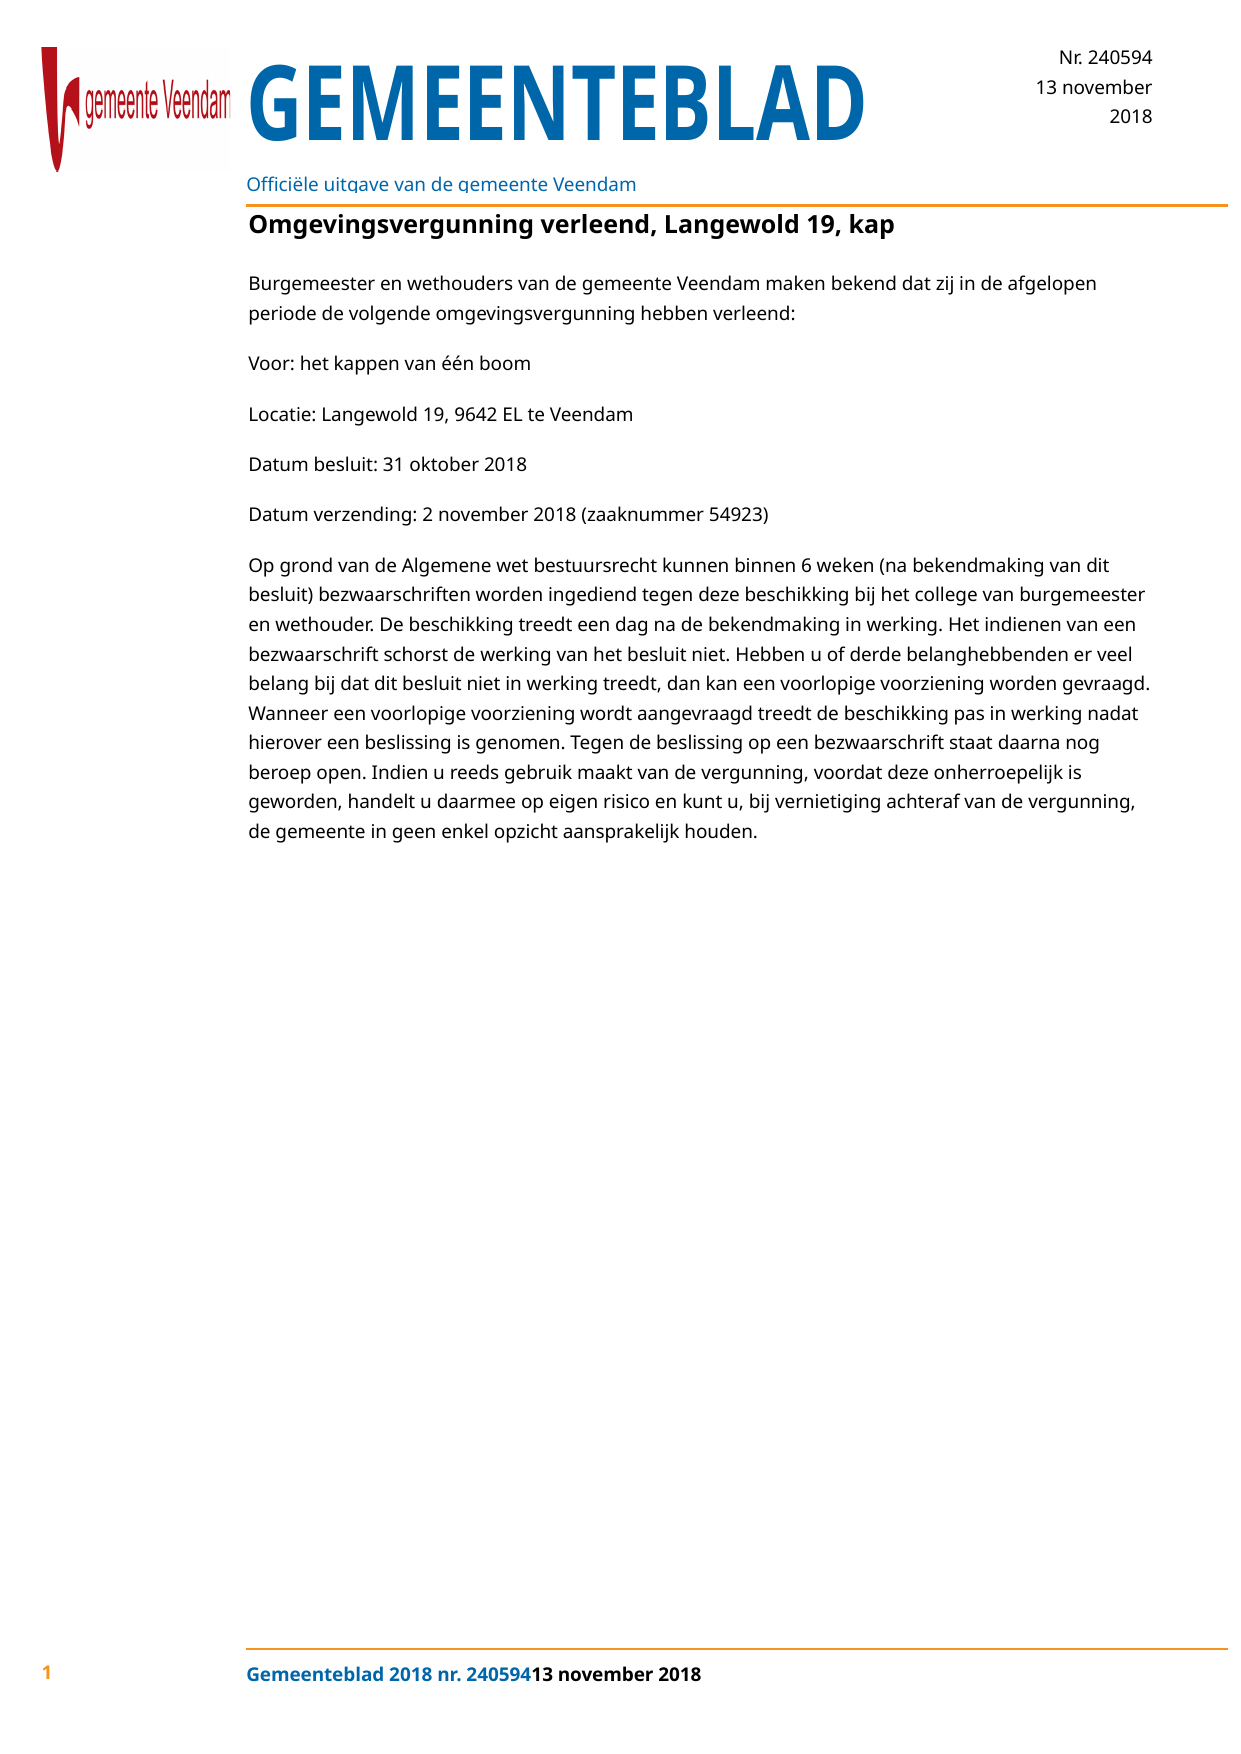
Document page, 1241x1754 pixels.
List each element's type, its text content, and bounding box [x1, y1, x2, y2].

picture [41, 47, 231, 172]
text Locatie: Langewold 19, 9642 EL te Veendam [248, 401, 1152, 426]
text Omgevingsvergunning verleend, Langewold 19, kap [248, 207, 1152, 241]
text Datum verzending: 2 november 2018 (zaaknummer 54923) [248, 502, 1152, 527]
text Burgemeester en wethouders van de gemeente Veendam maken bekend dat zij in de afgelopen periode de volgende omgevingsvergunning hebben verleend: [248, 270, 1152, 326]
text Voor: het kappen van één boom [248, 350, 1152, 376]
text Datum besluit: 31 oktober 2018 [248, 451, 1152, 477]
text Op grond van de Algemene wet bestuursrecht kunnen binnen 6 weken (na bekendmaking van dit besluit) bezwaarschriften worden ingediend tegen deze beschikking bij het college van burgemeester en wethouder. De beschikking treedt een dag na de bekendmaking in werking. Het indienen van een bezwaarschrift schorst de werking van het besluit niet. Hebben u of derde belanghebbenden er veel belang bij dat dit besluit niet in werking treedt, dan kan een voorlopige voorziening worden gevraagd. Wanneer een voorlopige voorziening wordt aangevraagd treedt de beschikking pas in werking nadat hierover een beslissing is genomen. Tegen de beslissing op een bezwaarschrift staat daarna nog beroep open. Indien u reeds gebruik maakt van de vergunning, voordat deze onherroepelijk is geworden, handelt u daarmee op eigen risico en kunt u, bij vernietiging achteraf van de vergunning, de gemeente in geen enkel opzicht aansprakelijk houden. [248, 552, 1152, 844]
